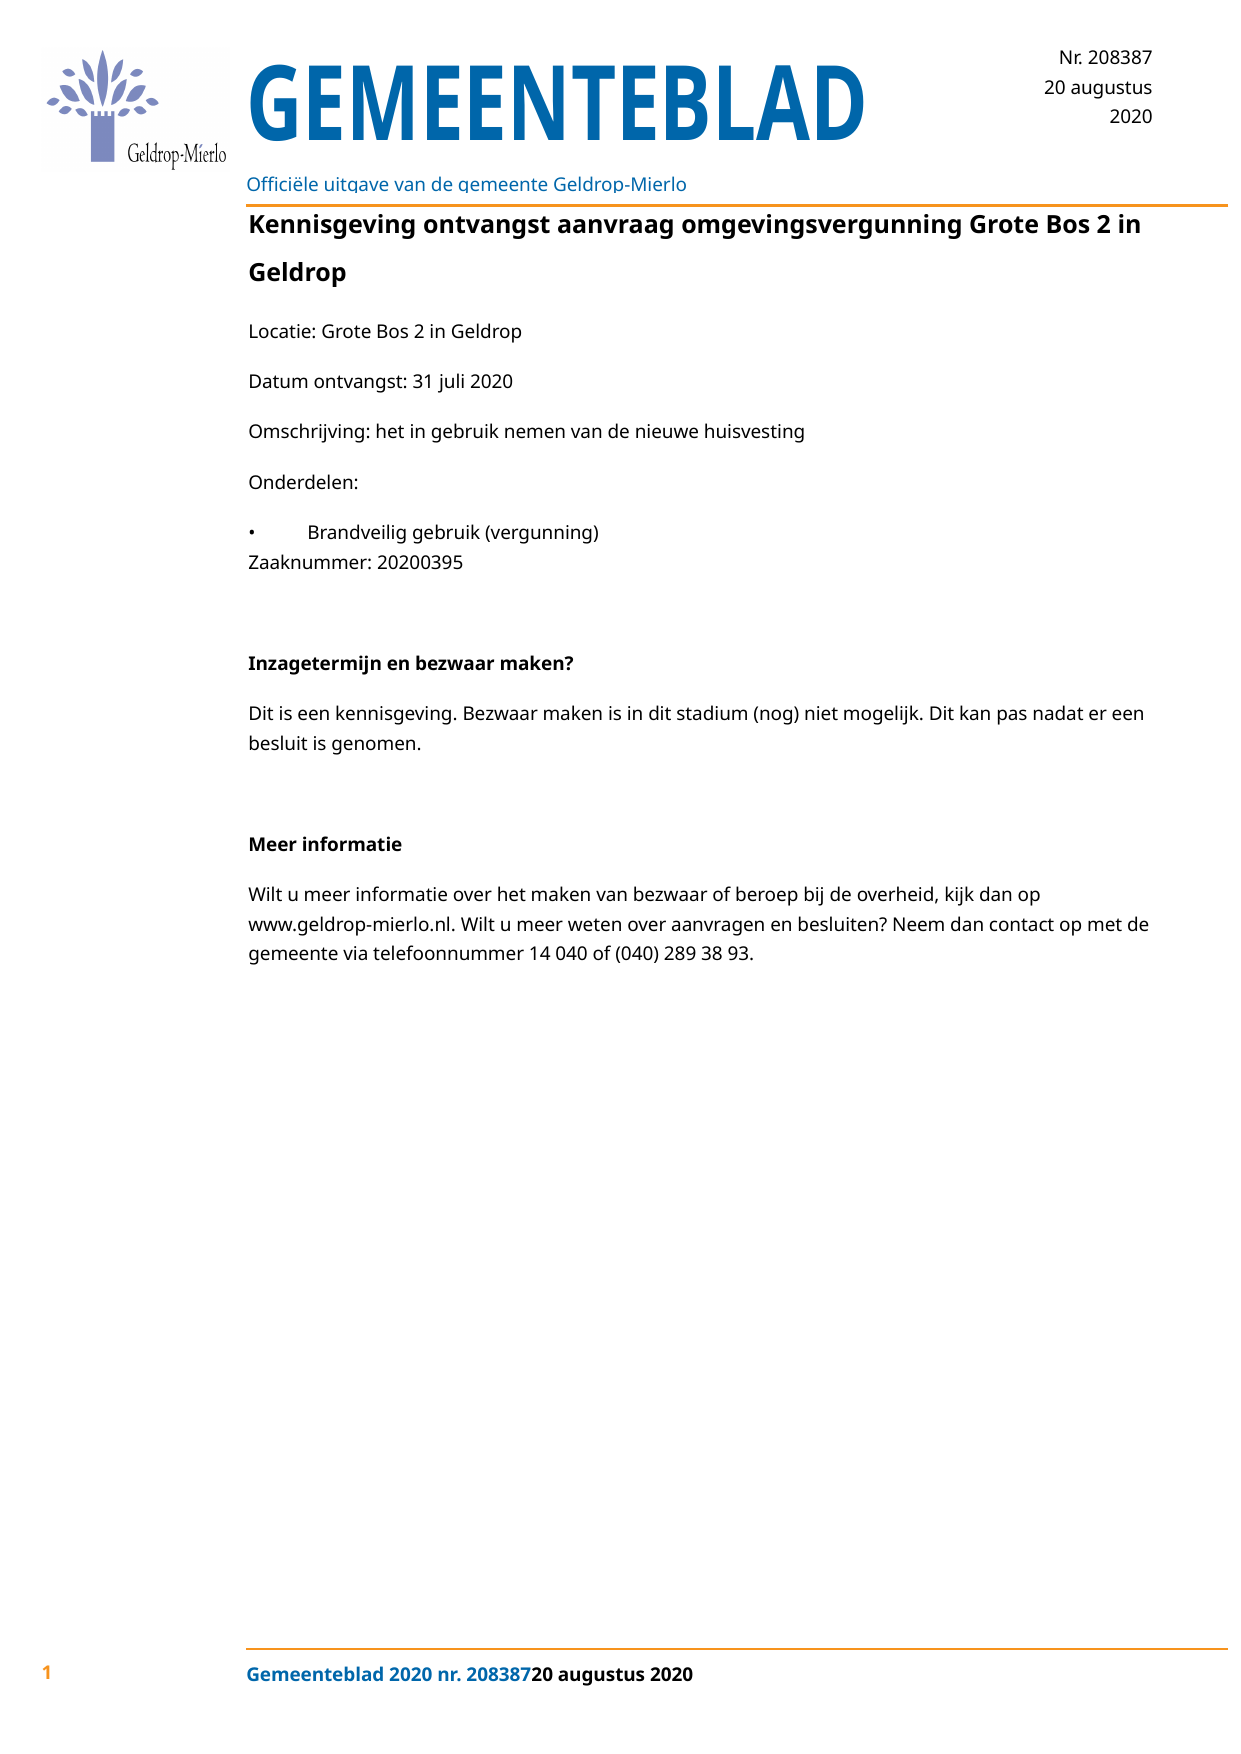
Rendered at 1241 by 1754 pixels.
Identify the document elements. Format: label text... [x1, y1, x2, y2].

text Kennisgeving ontvangst aanvraag omgevingsvergunning Grote Bos 2 in Geldrop [248, 207, 1152, 288]
text Wilt u meer informatie over het maken van bezwaar of beroep bij de overheid, kijk dan op www.geldrop-mierlo.nl. Wilt u meer weten over aanvragen en besluiten? Neem dan contact op met de gemeente via telefoonnummer 14 040 of (040) 289 38 93. [248, 881, 1152, 966]
text Inzagetermijn en bezwaar maken? [248, 650, 1152, 676]
text Datum ontvangst: 31 juli 2020 [248, 368, 1152, 394]
list Brandveilig gebruik (vergunning) [248, 519, 1152, 545]
text Meer informatie [248, 831, 1152, 857]
text Dit is een kennisgeving. Bezwaar maken is in dit stadium (nog) niet mogelijk. Dit kan pas nadat er een besluit is genomen. [248, 700, 1152, 756]
text Omschrijving: het in gebruik nemen van de nieuwe huisvesting [248, 419, 1152, 444]
text Locatie: Grote Bos 2 in Geldrop [248, 318, 1152, 344]
picture [41, 47, 231, 172]
text Onderdelen: [248, 469, 1152, 495]
text Zaaknummer: 20200395 [248, 549, 1152, 575]
